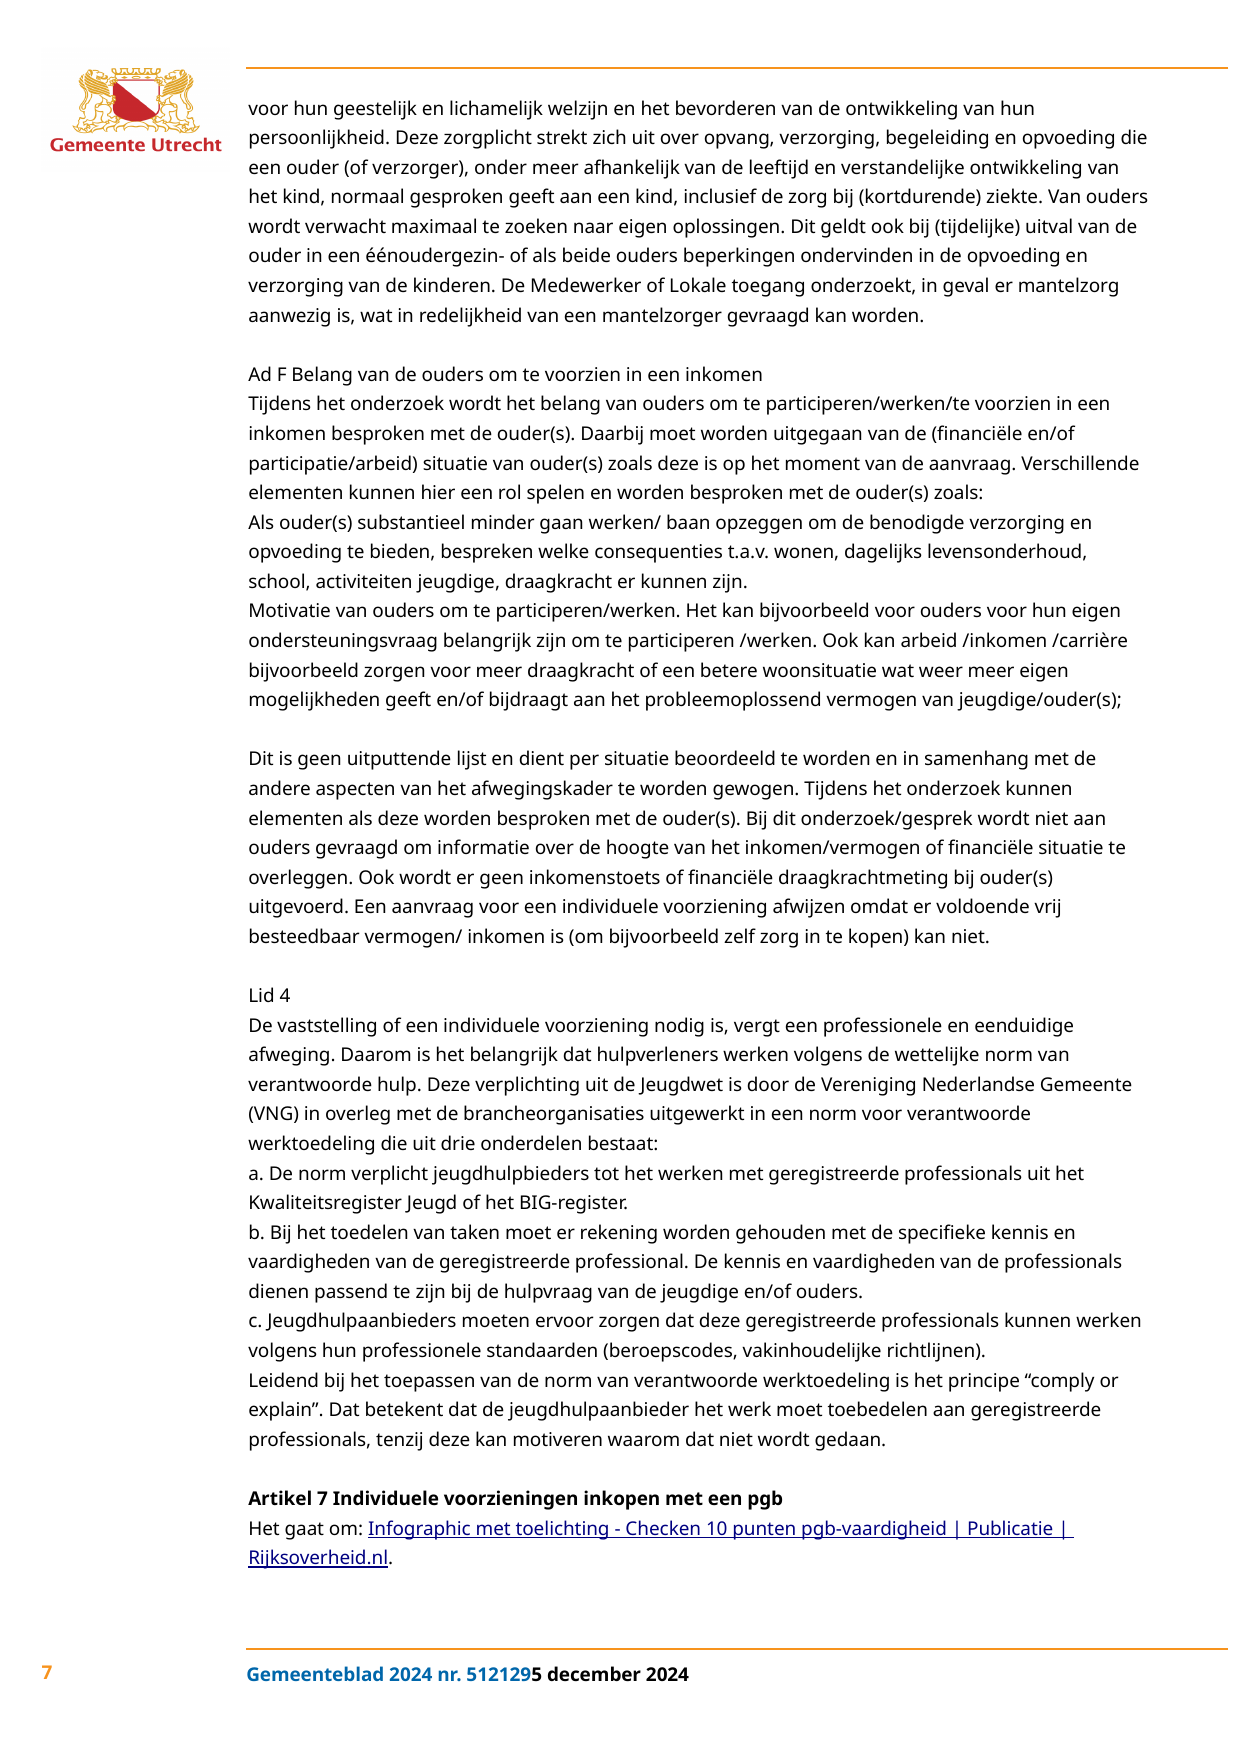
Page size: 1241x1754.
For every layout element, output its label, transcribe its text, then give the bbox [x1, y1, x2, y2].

text Artikel 7 Individuele voorzieningen inkopen met een pgb [248, 1485, 1152, 1511]
picture [41, 47, 231, 172]
text Als ouder(s) substantieel minder gaan werken/ baan opzeggen om de benodigde verzorging en opvoeding te bieden, bespreken welke consequenties t.a.v. wonen, dagelijks levensonderhoud, school, activiteiten jeugdige, draagkracht er kunnen zijn. [248, 509, 1152, 594]
text Leidend bij het toepassen van de norm van verantwoorde werktoedeling is het principe “comply or explain”. Dat betekent dat de jeugdhulpaanbieder het werk moet toebedelen aan geregistreerde professionals, tenzij deze kan motiveren waarom dat niet wordt gedaan. [248, 1367, 1152, 1452]
text De vaststelling of een individuele voorziening nodig is, vergt een professionele en eenduidige afweging. Daarom is het belangrijk dat hulpverleners werken volgens de wettelijke norm van verantwoorde hulp. Deze verplichting uit de Jeugdwet is door de Vereniging Nederlandse Gemeente (VNG) in overleg met de brancheorganisaties uitgewerkt in een norm voor verantwoorde werktoedeling die uit drie onderdelen bestaat: [248, 1012, 1152, 1156]
text Dit is geen uitputtende lijst en dient per situatie beoordeeld te worden en in samenhang met de andere aspecten van het afwegingskader te worden gewogen. Tijdens het onderzoek kunnen elementen als deze worden besproken met de ouder(s). Bij dit onderzoek/gesprek wordt niet aan ouders gevraagd om informatie over de hoogte van het inkomen/vermogen of financiële situatie te overleggen. Ook wordt er geen inkomenstoets of financiële draagkrachtmeting bij ouder(s) uitgevoerd. Een aanvraag voor een individuele voorziening afwijzen omdat er voldoende vrij besteedbaar vermogen/ inkomen is (om bijvoorbeeld zelf zorg in te kopen) kan niet. [248, 746, 1152, 949]
text Het gaat om: Infographic met toelichting - Checken 10 punten pgb-vaardigheid | Publicatie | Rijksoverheid.nl. [248, 1515, 1152, 1570]
text a. De norm verplicht jeugdhulpbieders tot het werken met geregistreerde professionals uit het Kwaliteitsregister Jeugd of het BIG-register. [248, 1160, 1152, 1215]
text Ad F Belang van de ouders om te voorzien in een inkomen [248, 361, 1152, 387]
text c. Jeugdhulpaanbieders moeten ervoor zorgen dat deze geregistreerde professionals kunnen werken volgens hun professionele standaarden (beroepscodes, vakinhoudelijke richtlijnen). [248, 1308, 1152, 1363]
text Tijdens het onderzoek wordt het belang van ouders om te participeren/werken/te voorzien in een inkomen besproken met de ouder(s). Daarbij moet worden uitgegaan van de (financiële en/of participatie/arbeid) situatie van ouder(s) zoals deze is op het moment van de aanvraag. Verschillende elementen kunnen hier een rol spelen en worden besproken met de ouder(s) zoals: [248, 391, 1152, 505]
text Lid 4 [248, 982, 1152, 1008]
text Motivatie van ouders om te participeren/werken. Het kan bijvoorbeeld voor ouders voor hun eigen ondersteuningsvraag belangrijk zijn om te participeren /werken. Ook kan arbeid /inkomen /carrière bijvoorbeeld zorgen voor meer draagkracht of een betere woonsituatie wat weer meer eigen mogelijkheden geeft en/of bijdraagt aan het probleemoplossend vermogen van jeugdige/ouder(s); [248, 598, 1152, 712]
text b. Bij het toedelen van taken moet er rekening worden gehouden met de specifieke kennis en vaardigheden van de geregistreerde professional. De kennis en vaardigheden van de professionals dienen passend te zijn bij de hulpvraag van de jeugdige en/of ouders. [248, 1219, 1152, 1304]
text voor hun geestelijk en lichamelijk welzijn en het bevorderen van de ontwikkeling van hun persoonlijkheid. Deze zorgplicht strekt zich uit over opvang, verzorging, begeleiding en opvoeding die een ouder (of verzorger), onder meer afhankelijk van de leeftijd en verstandelijke ontwikkeling van het kind, normaal gesproken geeft aan een kind, inclusief de zorg bij (kortdurende) ziekte. Van ouders wordt verwacht maximaal te zoeken naar eigen oplossingen. Dit geldt ook bij (tijdelijke) uitval van de ouder in een éénoudergezin- of als beide ouders beperkingen ondervinden in de opvoeding en verzorging van de kinderen. De Medewerker of Lokale toegang onderzoekt, in geval er mantelzorg aanwezig is, wat in redelijkheid van een mantelzorger gevraagd kan worden. [248, 95, 1152, 328]
